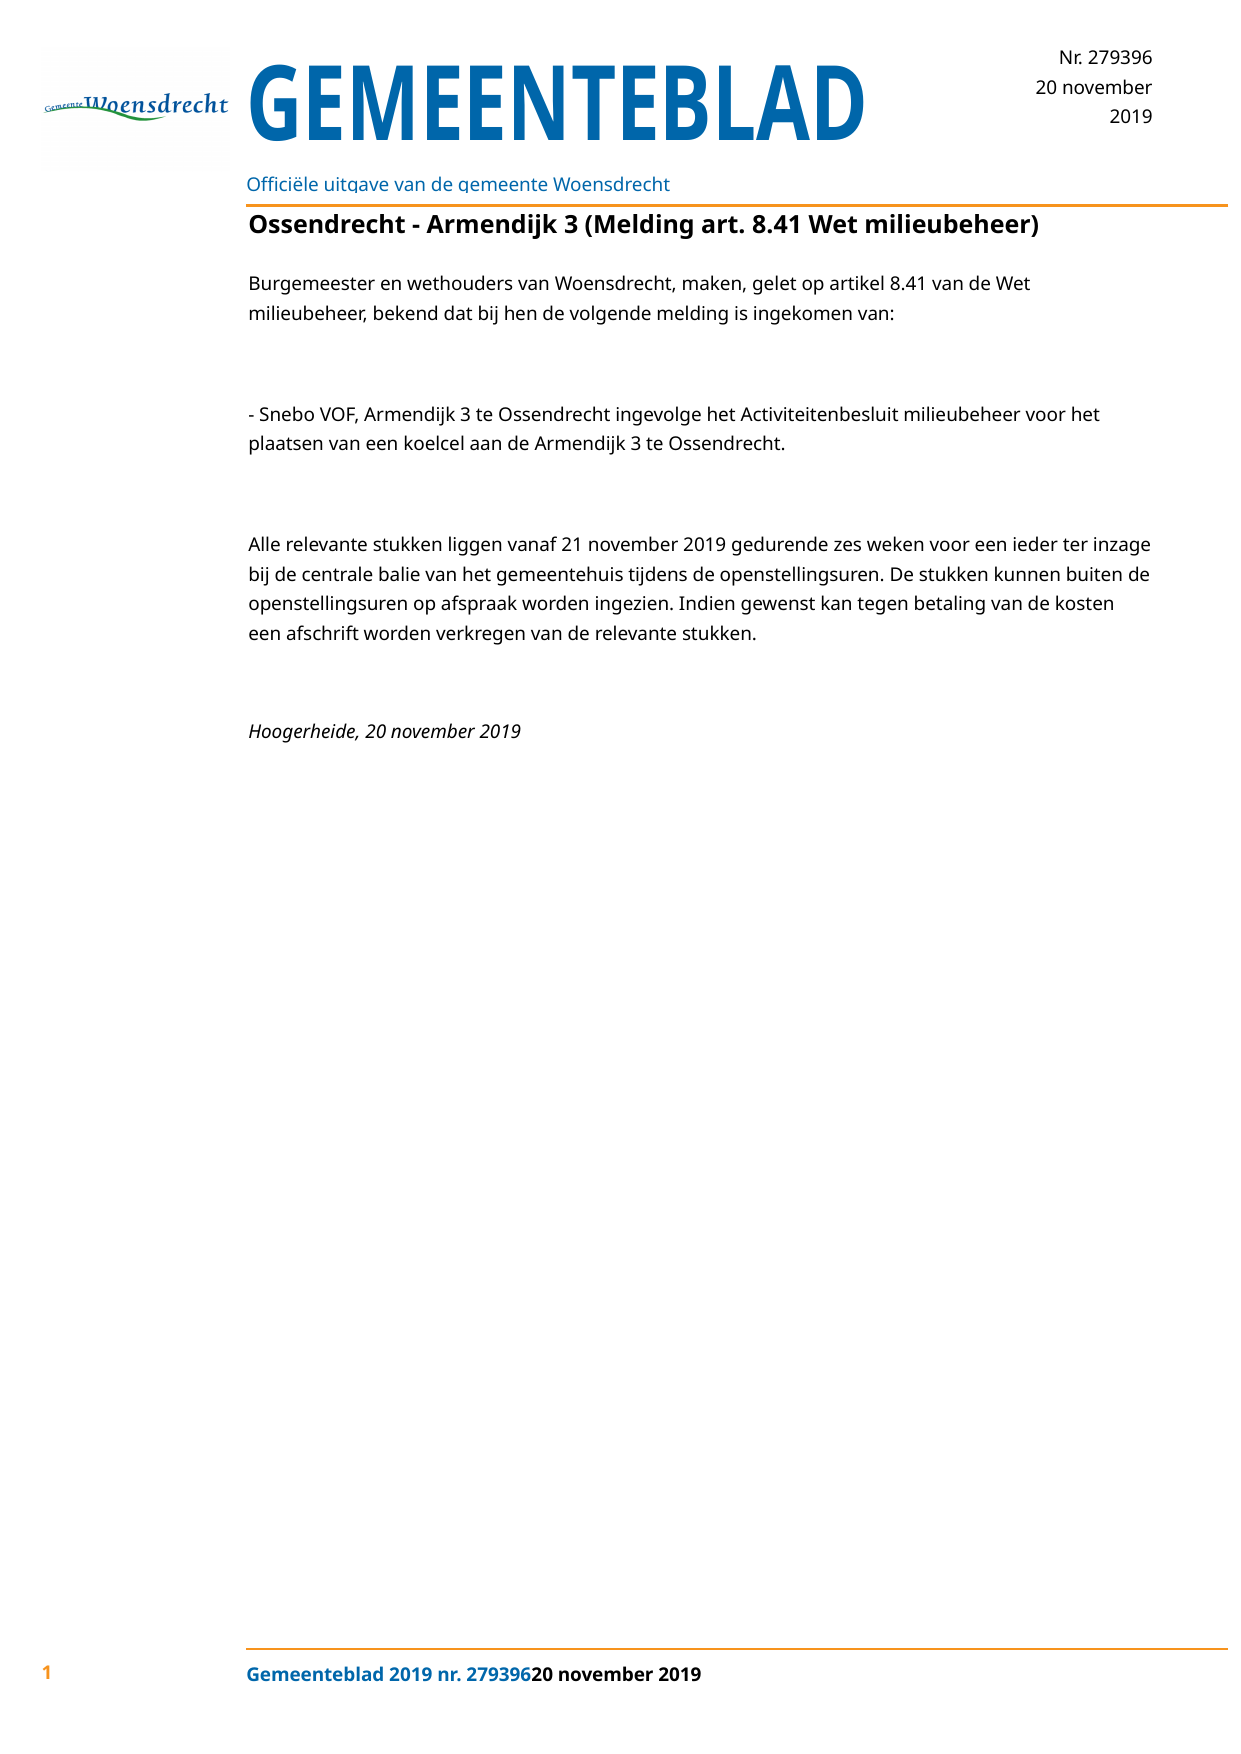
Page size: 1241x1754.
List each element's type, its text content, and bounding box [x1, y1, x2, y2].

picture [41, 47, 231, 172]
text - Snebo VOF, Armendijk 3 te Ossendrecht ingevolge het Activiteitenbesluit milieubeheer voor het plaatsen van een koelcel aan de Armendijk 3 te Ossendrecht. [248, 401, 1152, 456]
text Burgemeester en wethouders van Woensdrecht, maken, gelet op artikel 8.41 van de Wet milieubeheer, bekend dat bij hen de volgende melding is ingekomen van: [248, 270, 1152, 326]
text Ossendrecht - Armendijk 3 (Melding art. 8.41 Wet milieubeheer) [248, 207, 1152, 241]
text Alle relevante stukken liggen vanaf 21 november 2019 gedurende zes weken voor een ieder ter inzage bij de centrale balie van het gemeentehuis tijdens de openstellingsuren. De stukken kunnen buiten de openstellingsuren op afspraak worden ingezien. Indien gewenst kan tegen betaling van de kosten een afschrift worden verkregen van de relevante stukken. [248, 531, 1152, 646]
text Hoogerheide, 20 november 2019 [248, 718, 1152, 744]
